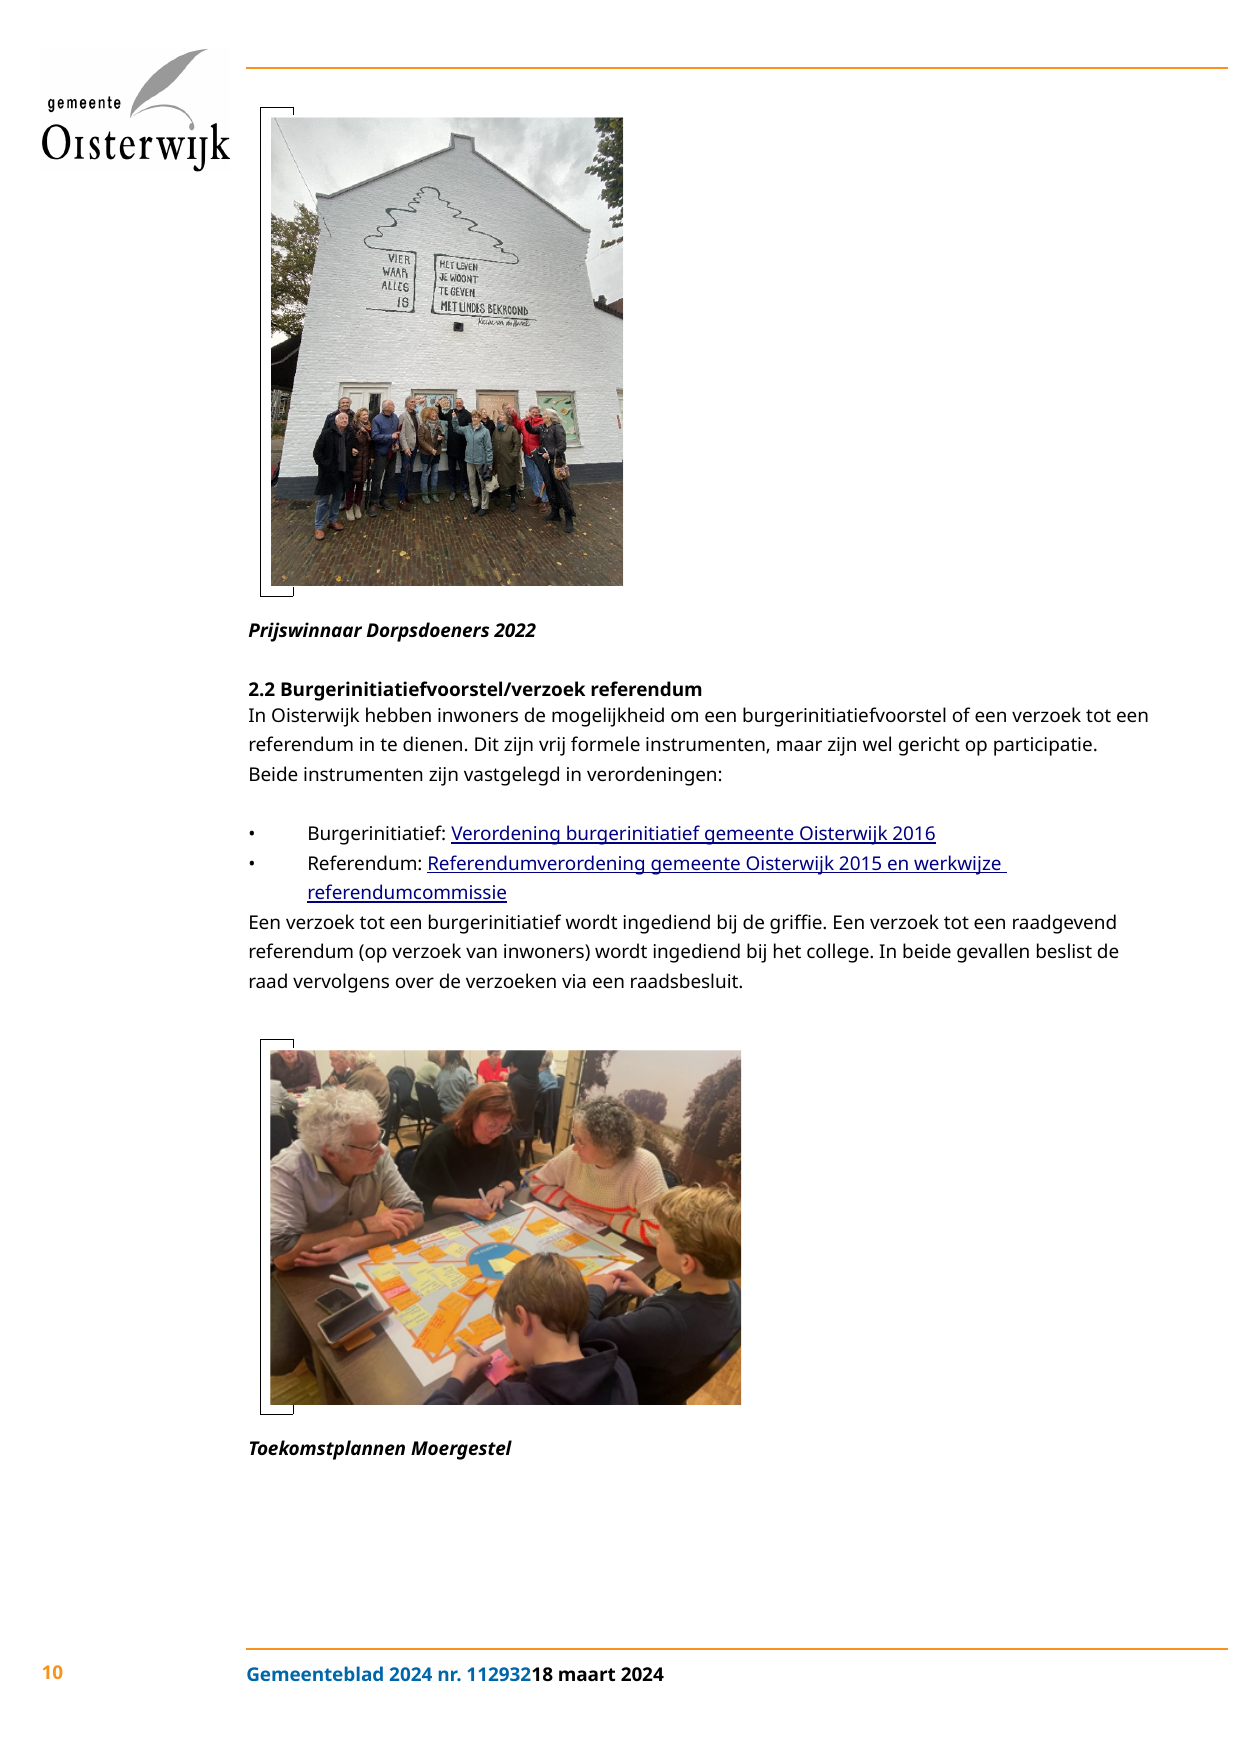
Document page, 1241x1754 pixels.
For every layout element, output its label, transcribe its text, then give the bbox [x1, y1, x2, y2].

picture [268, 115, 624, 587]
text Toekomstplannen Moergestel [248, 1435, 1152, 1461]
list Referendum: Referendumverordening gemeente Oisterwijk 2015 en werkwijze referendumcommissie [248, 850, 1152, 905]
picture [41, 47, 231, 172]
picture [268, 1048, 742, 1405]
text Prijswinnaar Dorpsdoeners 2022 [248, 617, 1152, 643]
text Een verzoek tot een burgerinitiatief wordt ingediend bij de griffie. Een verzoek tot een raadgevend referendum (op verzoek van inwoners) wordt ingediend bij het college. In beide gevallen beslist de raad vervolgens over de verzoeken via een raadsbesluit. [248, 909, 1152, 994]
list Burgerinitiatief: Verordening burgerinitiatief gemeente Oisterwijk 2016 [248, 820, 1152, 846]
text 2.2 Burgerinitiatiefvoorstel/verzoek referendum [248, 676, 1152, 702]
text In Oisterwijk hebben inwoners de mogelijkheid om een burgerinitiatiefvoorstel of een verzoek tot een referendum in te dienen. Dit zijn vrij formele instrumenten, maar zijn wel gericht op participatie. Beide instrumenten zijn vastgelegd in verordeningen: [248, 702, 1152, 787]
